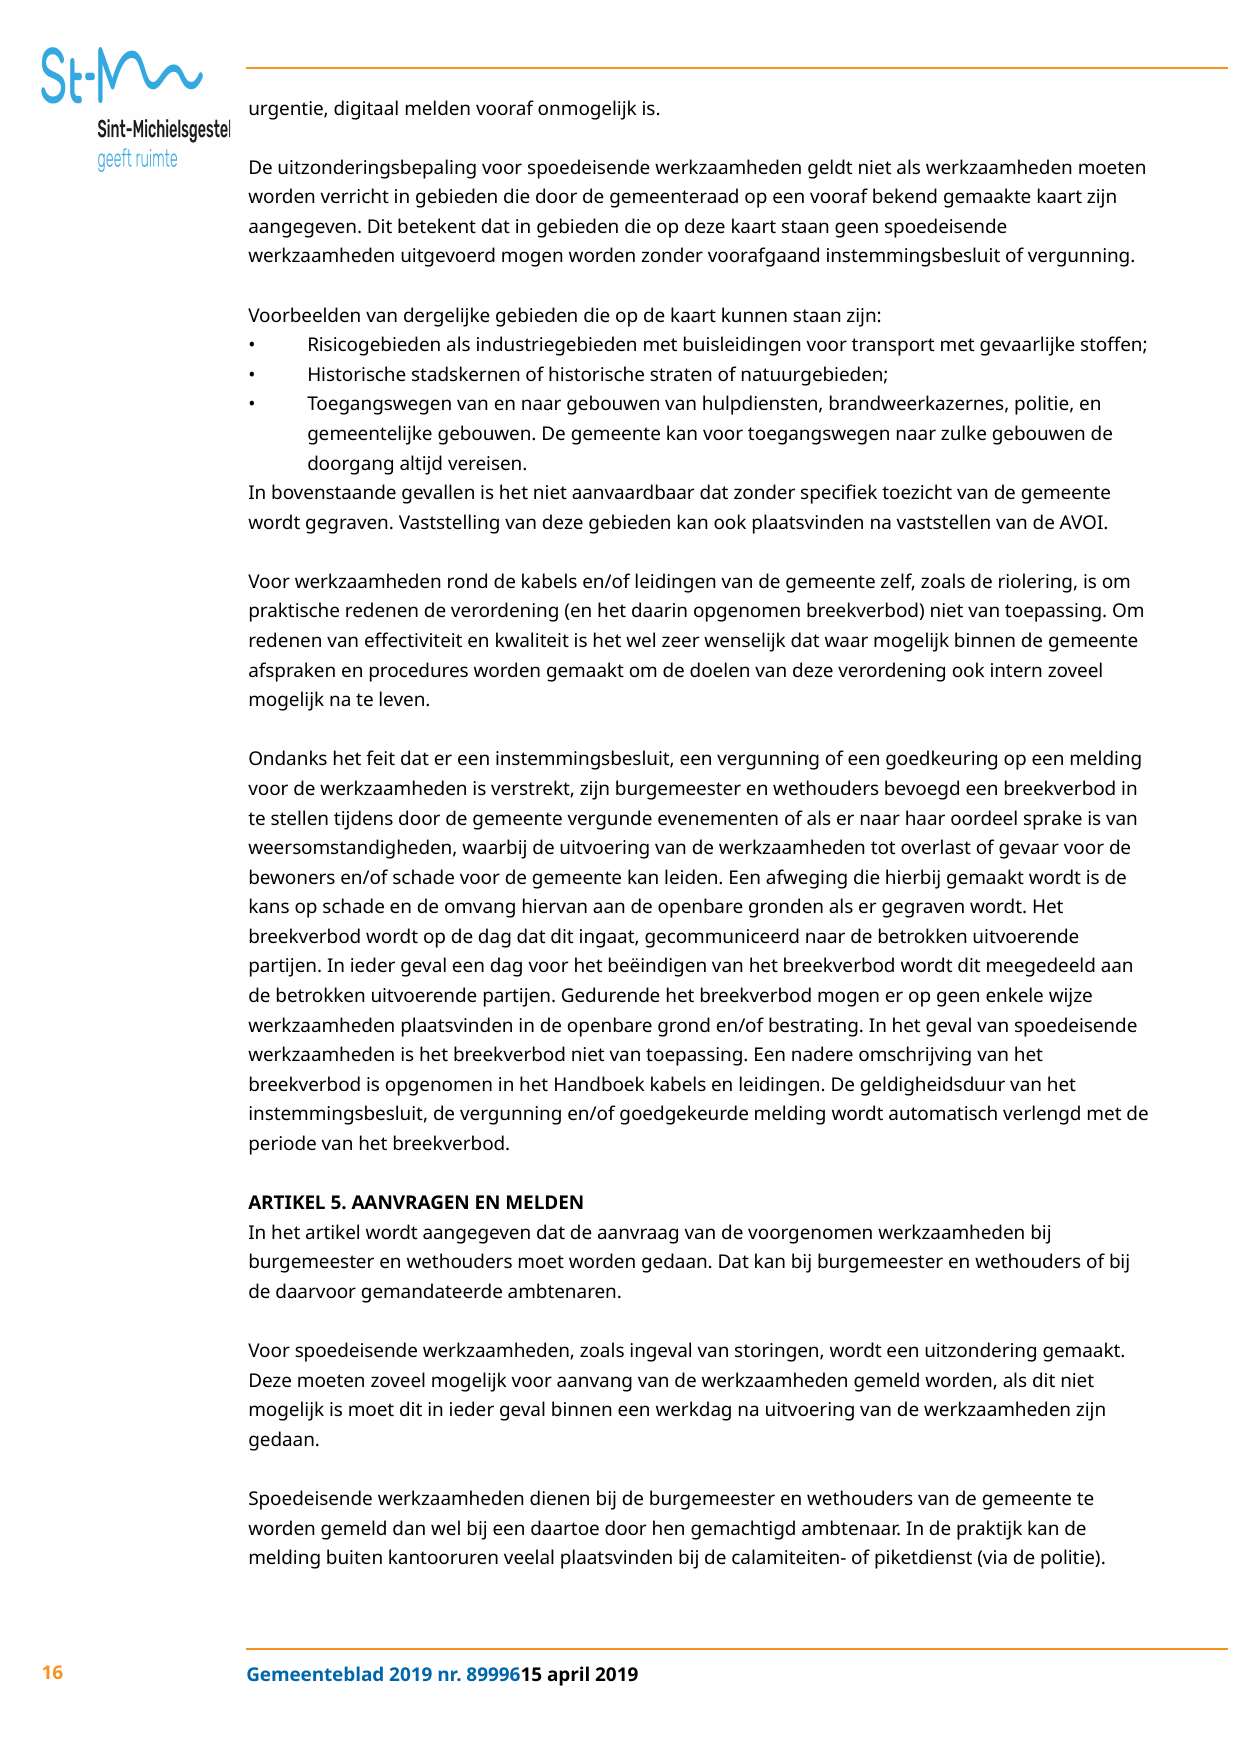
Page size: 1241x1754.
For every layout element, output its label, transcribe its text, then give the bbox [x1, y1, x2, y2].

text Voor spoedeisende werkzaamheden, zoals ingeval van storingen, wordt een uitzondering gemaakt. Deze moeten zoveel mogelijk voor aanvang van de werkzaamheden gemeld worden, als dit niet mogelijk is moet dit in ieder geval binnen een werkdag na uitvoering van de werkzaamheden zijn gedaan. [248, 1337, 1152, 1452]
text urgentie, digitaal melden vooraf onmogelijk is. [248, 95, 1152, 121]
list Historische stadskernen of historische straten of natuurgebieden; [248, 361, 1152, 387]
list Toegangswegen van en naar gebouwen van hulpdiensten, brandweerkazernes, politie, en gemeentelijke gebouwen. De gemeente kan voor toegangswegen naar zulke gebouwen de doorgang altijd vereisen. [248, 391, 1152, 476]
text De uitzonderingsbepaling voor spoedeisende werkzaamheden geldt niet als werkzaamheden moeten worden verricht in gebieden die door de gemeenteraad op een vooraf bekend gemaakte kaart zijn aangegeven. Dit betekent dat in gebieden die op deze kaart staan geen spoedeisende werkzaamheden uitgevoerd mogen worden zonder voorafgaand instemmingsbesluit of vergunning. [248, 154, 1152, 268]
text Ondanks het feit dat er een instemmingsbesluit, een vergunning of een goedkeuring op een melding voor de werkzaamheden is verstrekt, zijn burgemeester en wethouders bevoegd een breekverbod in te stellen tijdens door de gemeente vergunde evenementen of als er naar haar oordeel sprake is van weersomstandigheden, waarbij de uitvoering van de werkzaamheden tot overlast of gevaar voor de bewoners en/of schade voor de gemeente kan leiden. Een afweging die hierbij gemaakt wordt is de kans op schade en de omvang hiervan aan de openbare gronden als er gegraven wordt. Het breekverbod wordt op de dag dat dit ingaat, gecommuniceerd naar de betrokken uitvoerende partijen. In ieder geval een dag voor het beëindigen van het breekverbod wordt dit meegedeeld aan de betrokken uitvoerende partijen. Gedurende het breekverbod mogen er op geen enkele wijze werkzaamheden plaatsvinden in de openbare grond en/of bestrating. In het geval van spoedeisende werkzaamheden is het breekverbod niet van toepassing. Een nadere omschrijving van het breekverbod is opgenomen in het Handboek kabels en leidingen. De geldigheidsduur van het instemmingsbesluit, de vergunning en/of goedgekeurde melding wordt automatisch verlengd met de periode van het breekverbod. [248, 746, 1152, 1156]
text ARTIKEL 5. AANVRAGEN EN MELDEN [248, 1189, 1152, 1215]
text In het artikel wordt aangegeven dat de aanvraag van de voorgenomen werkzaamheden bij burgemeester en wethouders moet worden gedaan. Dat kan bij burgemeester en wethouders of bij de daarvoor gemandateerde ambtenaren. [248, 1219, 1152, 1304]
text Spoedeisende werkzaamheden dienen bij de burgemeester en wethouders van de gemeente te worden gemeld dan wel bij een daartoe door hen gemachtigd ambtenaar. In de praktijk kan de melding buiten kantooruren veelal plaatsvinden bij de calamiteiten- of piketdienst (via de politie). [248, 1485, 1152, 1570]
text Voor werkzaamheden rond de kabels en/of leidingen van de gemeente zelf, zoals de riolering, is om praktische redenen de verordening (en het daarin opgenomen breekverbod) niet van toepassing. Om redenen van effectiviteit en kwaliteit is het wel zeer wenselijk dat waar mogelijk binnen de gemeente afspraken en procedures worden gemaakt om de doelen van deze verordening ook intern zoveel mogelijk na te leven. [248, 568, 1152, 712]
text Voorbeelden van dergelijke gebieden die op de kaart kunnen staan zijn: [248, 302, 1152, 328]
picture [41, 47, 231, 172]
list Risicogebieden als industriegebieden met buisleidingen voor transport met gevaarlijke stoffen; [248, 331, 1152, 357]
text In bovenstaande gevallen is het niet aanvaardbaar dat zonder specifiek toezicht van de gemeente wordt gegraven. Vaststelling van deze gebieden kan ook plaatsvinden na vaststellen van de AVOI. [248, 479, 1152, 535]
